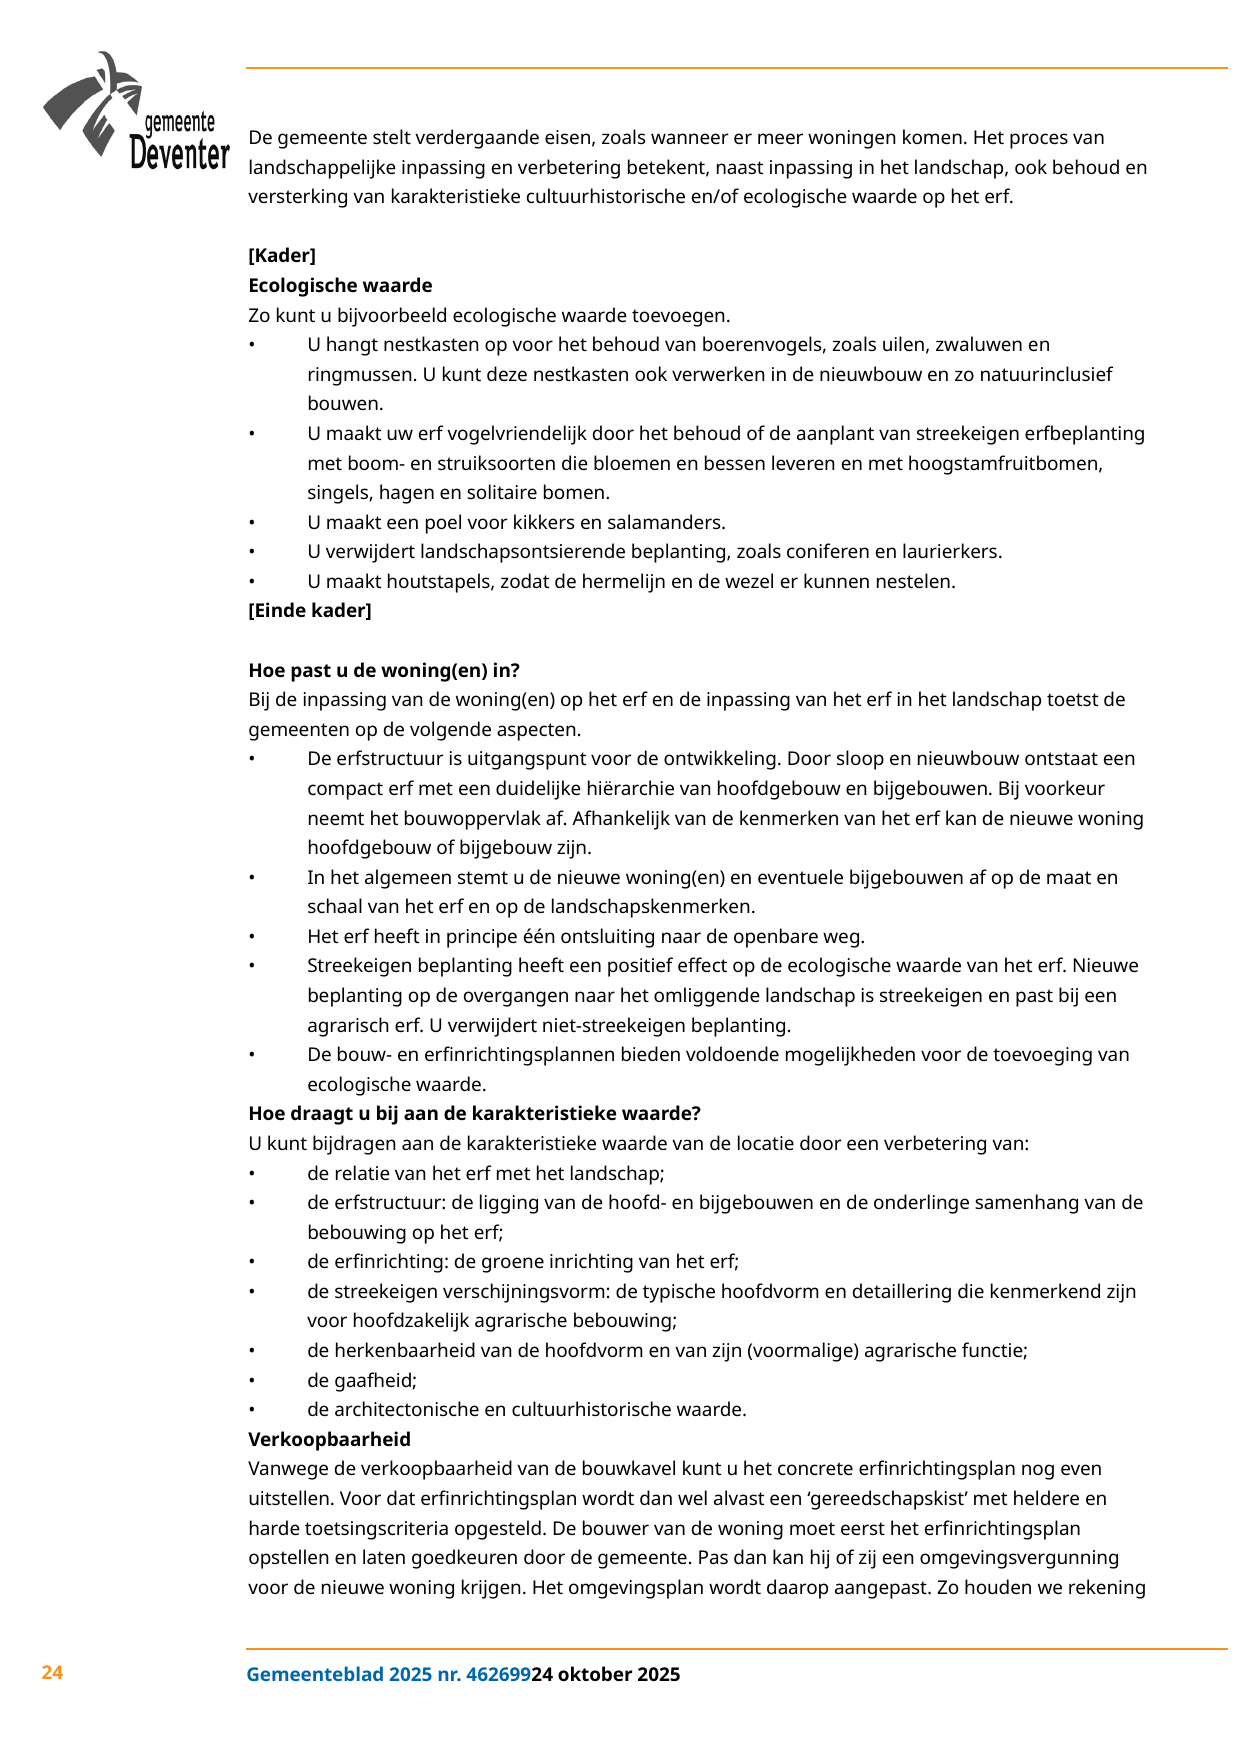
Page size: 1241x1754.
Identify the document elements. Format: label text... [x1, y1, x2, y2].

list de gaafheid; [248, 1367, 1152, 1393]
list de herkenbaarheid van de hoofdvorm en van zijn (voormalige) agrarische functie; [248, 1337, 1152, 1363]
list de architectonische en cultuurhistorische waarde. [248, 1396, 1152, 1422]
list Het erf heeft in principe één ontsluiting naar de openbare weg. [248, 923, 1152, 949]
list U maakt houtstapels, zodat de hermelijn en de wezel er kunnen nestelen. [248, 568, 1152, 594]
list U maakt een poel voor kikkers en salamanders. [248, 509, 1152, 535]
list U hangt nestkasten op voor het behoud van boerenvogels, zoals uilen, zwaluwen en ringmussen. U kunt deze nestkasten ook verwerken in de nieuwbouw en zo natuurinclusief bouwen. [248, 331, 1152, 416]
text U kunt bijdragen aan de karakteristieke waarde van de locatie door een verbetering van: [248, 1130, 1152, 1156]
list In het algemeen stemt u de nieuwe woning(en) en eventuele bijgebouwen af op de maat en schaal van het erf en op de landschapskenmerken. [248, 864, 1152, 919]
text Vanwege de verkoopbaarheid van de bouwkavel kunt u het concrete erfinrichtingsplan nog even uitstellen. Voor dat erfinrichtingsplan wordt dan wel alvast een ‘gereedschapskist’ met heldere en harde toetsingscriteria opgesteld. De bouwer van de woning moet eerst het erfinrichtingsplan opstellen en laten goedkeuren door de gemeente. Pas dan kan hij of zij een omgevingsvergunning voor de nieuwe woning krijgen. Het omgevingsplan wordt daarop aangepast. Zo houden we rekening [248, 1456, 1152, 1600]
list De bouw- en erfinrichtingsplannen bieden voldoende mogelijkheden voor de toevoeging van ecologische waarde. [248, 1041, 1152, 1097]
text Hoe past u de woning(en) in? [248, 657, 1152, 683]
list de erfstructuur: de ligging van de hoofd- en bijgebouwen en de onderlinge samenhang van de bebouwing op het erf; [248, 1189, 1152, 1245]
list De erfstructuur is uitgangspunt voor de ontwikkeling. Door sloop en nieuwbouw ontstaat een compact erf met een duidelijke hiërarchie van hoofdgebouw en bijgebouwen. Bij voorkeur neemt het bouwoppervlak af. Afhankelijk van de kenmerken van het erf kan de nieuwe woning hoofdgebouw of bijgebouw zijn. [248, 746, 1152, 860]
text Verkoopbaarheid [248, 1426, 1152, 1452]
picture [41, 47, 231, 172]
text [Kader] [248, 243, 1152, 268]
text [Einde kader] [248, 598, 1152, 623]
list U maakt uw erf vogelvriendelijk door het behoud of de aanplant van streekeigen erfbeplanting met boom- en struiksoorten die bloemen en bessen leveren en met hoogstamfruitbomen, singels, hagen en solitaire bomen. [248, 420, 1152, 505]
text Bij de inpassing van de woning(en) op het erf en de inpassing van het erf in het landschap toetst de gemeenten op de volgende aspecten. [248, 686, 1152, 742]
text De gemeente stelt verdergaande eisen, zoals wanneer er meer woningen komen. Het proces van landschappelijke inpassing en verbetering betekent, naast inpassing in het landschap, ook behoud en versterking van karakteristieke cultuurhistorische en/of ecologische waarde op het erf. [248, 124, 1152, 209]
list Streekeigen beplanting heeft een positief effect op de ecologische waarde van het erf. Nieuwe beplanting op de overgangen naar het omliggende landschap is streekeigen en past bij een agrarisch erf. U verwijdert niet-streekeigen beplanting. [248, 953, 1152, 1038]
text Ecologische waarde [248, 272, 1152, 298]
text Zo kunt u bijvoorbeeld ecologische waarde toevoegen. [248, 302, 1152, 328]
list de relatie van het erf met het landschap; [248, 1160, 1152, 1186]
list de streekeigen verschijningsvorm: de typische hoofdvorm en detaillering die kenmerkend zijn voor hoofdzakelijk agrarische bebouwing; [248, 1278, 1152, 1333]
list U verwijdert landschapsontsierende beplanting, zoals coniferen en laurierkers. [248, 538, 1152, 564]
list de erfinrichting: de groene inrichting van het erf; [248, 1248, 1152, 1274]
text Hoe draagt u bij aan de karakteristieke waarde? [248, 1101, 1152, 1126]
